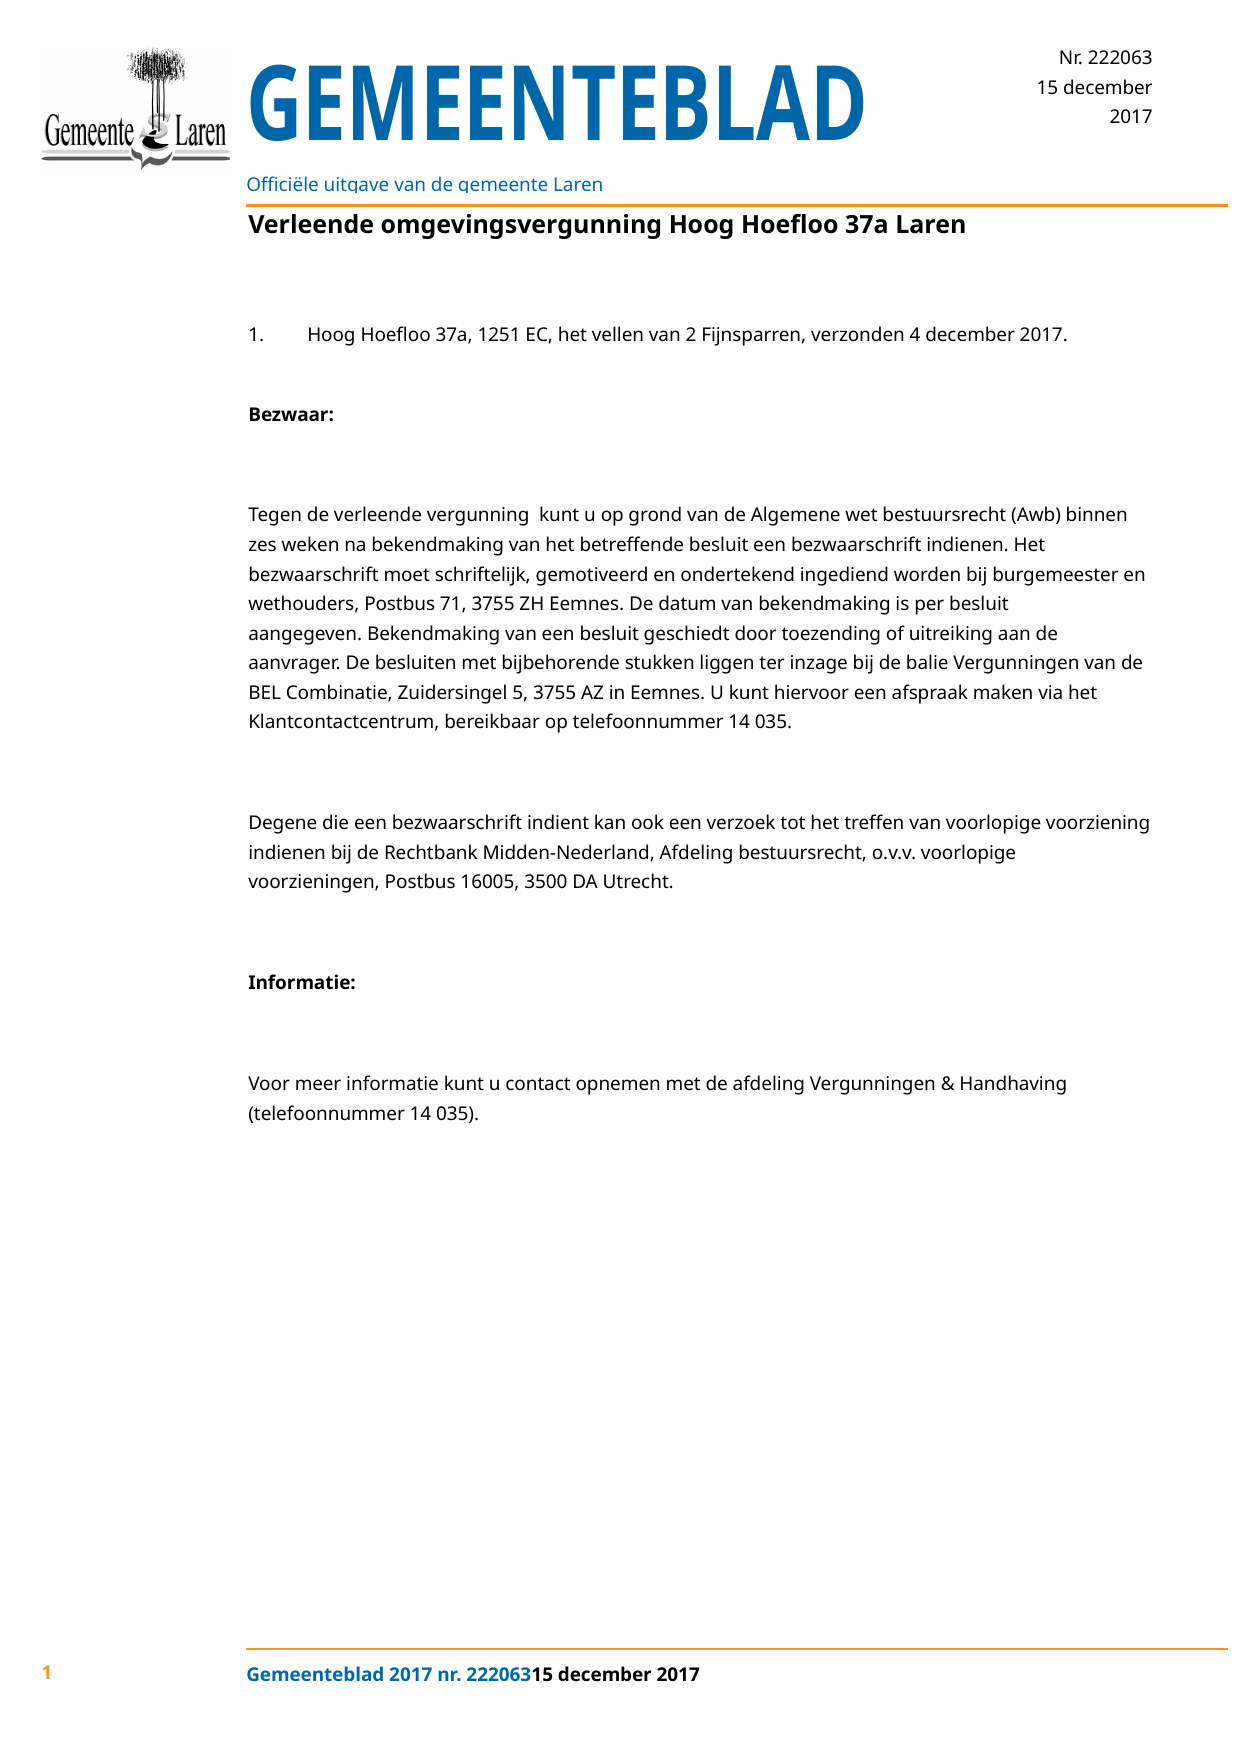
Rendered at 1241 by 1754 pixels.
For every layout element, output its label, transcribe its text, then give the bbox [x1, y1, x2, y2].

picture [41, 47, 231, 172]
text Voor meer informatie kunt u contact opnemen met de afdeling Vergunningen & Handhaving (telefoonnummer 14 035). [248, 1070, 1152, 1126]
text Tegen de verleende vergunning kunt u op grond van de Algemene wet bestuursrecht (Awb) binnen zes weken na bekendmaking van het betreffende besluit een bezwaarschrift indienen. Het bezwaarschrift moet schriftelijk, gemotiveerd en ondertekend ingediend worden bij burgemeester en wethouders, Postbus 71, 3755 ZH Eemnes. De datum van bekendmaking is per besluit aangegeven. Bekendmaking van een besluit geschiedt door toezending of uitreiking aan de aanvrager. De besluiten met bijbehorende stukken liggen ter inzage bij de balie Vergunningen van de BEL Combinatie, Zuidersingel 5, 3755 AZ in Eemnes. U kunt hiervoor een afspraak maken via het Klantcontactcentrum, bereikbaar op telefoonnummer 14 035. [248, 502, 1152, 734]
text Informatie: [248, 969, 1152, 995]
text Verleende omgevingsvergunning Hoog Hoefloo 37a Laren [248, 207, 1152, 241]
list Hoog Hoefloo 37a, 1251 EC, het vellen van 2 Fijnsparren, verzonden 4 december 2017. [248, 321, 1152, 346]
text Bezwaar: [248, 401, 1152, 426]
text Degene die een bezwaarschrift indient kan ook een verzoek tot het treffen van voorlopige voorziening indienen bij de Rechtbank Midden-Nederland, Afdeling bestuursrecht, o.v.v. voorlopige voorzieningen, Postbus 16005, 3500 DA Utrecht. [248, 809, 1152, 894]
